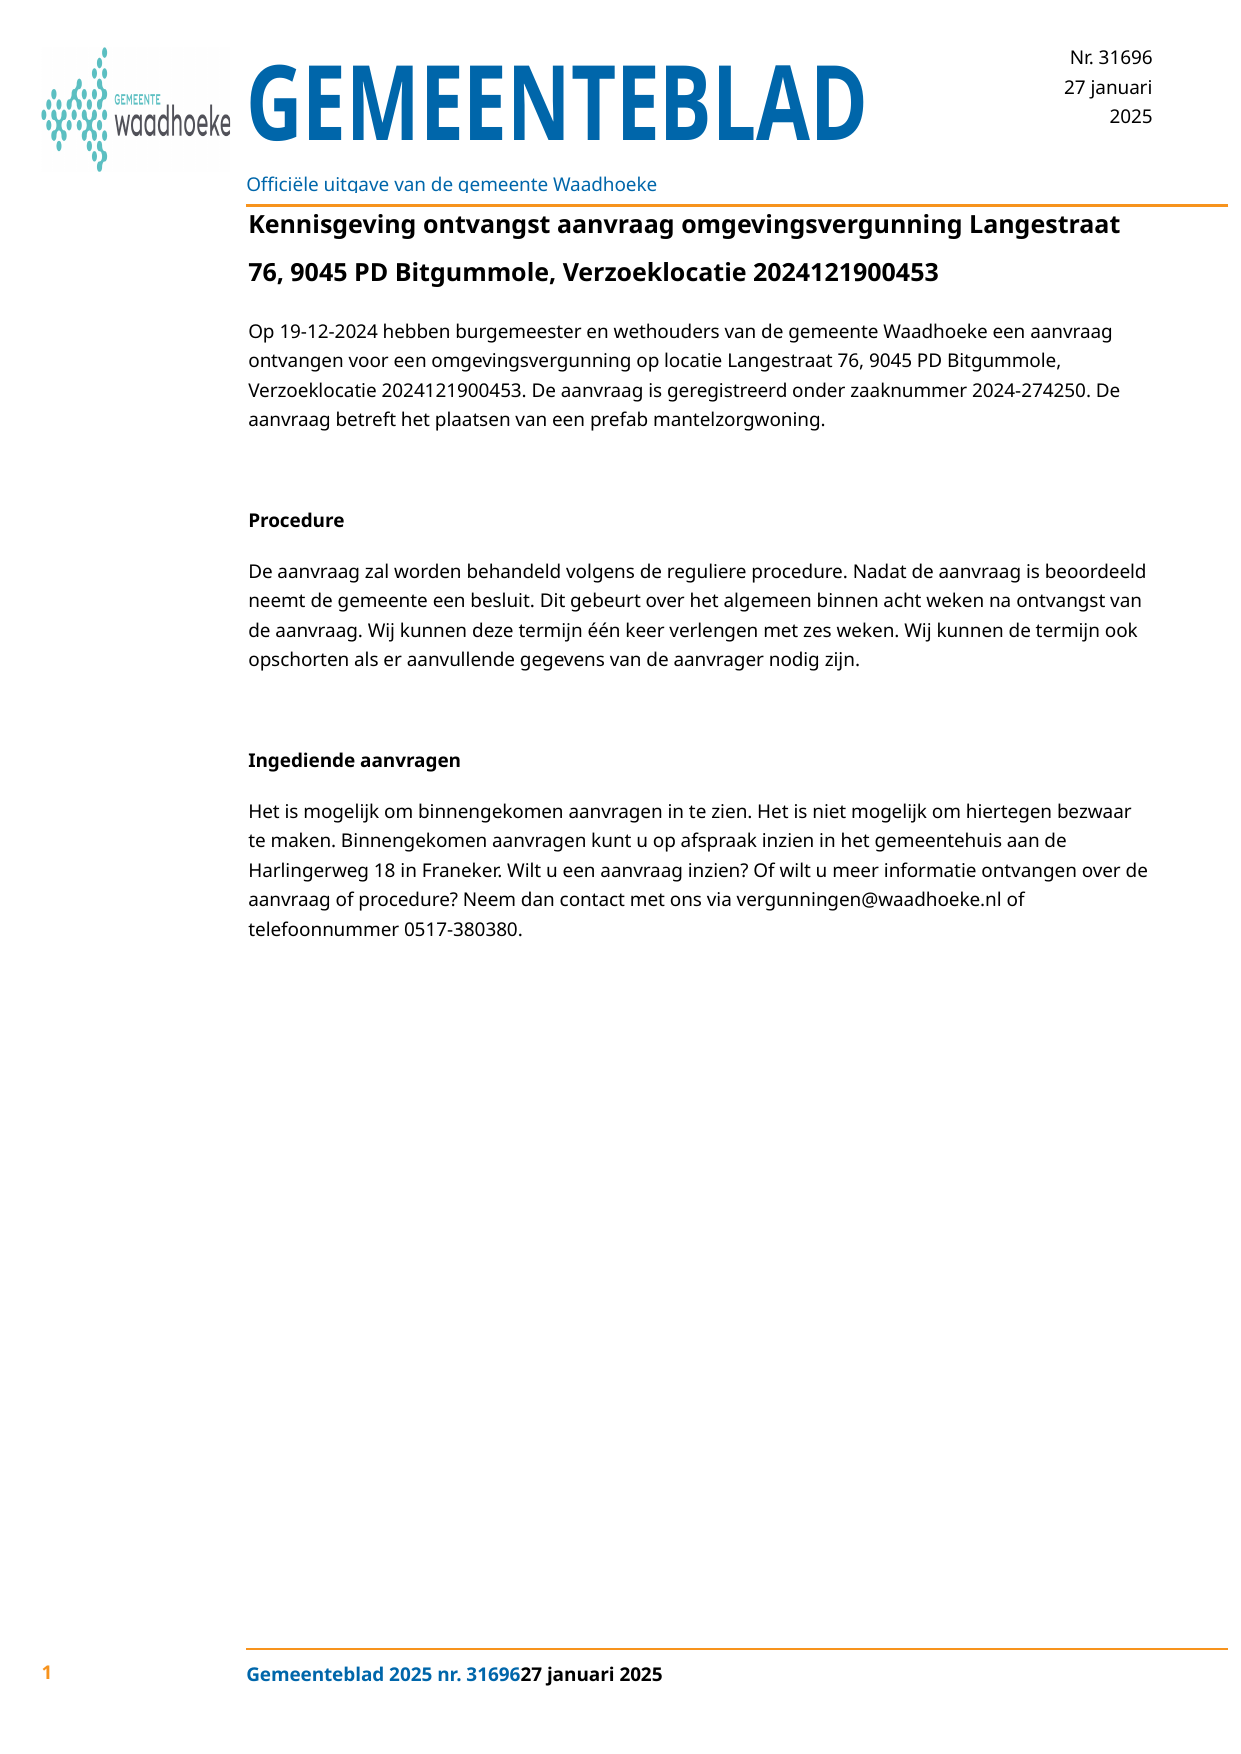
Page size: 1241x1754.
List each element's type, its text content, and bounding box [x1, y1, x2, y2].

picture [41, 47, 231, 172]
text Kennisgeving ontvangst aanvraag omgevingsvergunning Langestraat 76, 9045 PD Bitgummole, Verzoeklocatie 2024121900453 [248, 207, 1152, 288]
text Op 19-12-2024 hebben burgemeester en wethouders van de gemeente Waadhoeke een aanvraag ontvangen voor een omgevingsvergunning op locatie Langestraat 76, 9045 PD Bitgummole, Verzoeklocatie 2024121900453. De aanvraag is geregistreerd onder zaaknummer 2024-274250. De aanvraag betreft het plaatsen van een prefab mantelzorgwoning. [248, 318, 1152, 432]
text Het is mogelijk om binnengekomen aanvragen in te zien. Het is niet mogelijk om hiertegen bezwaar te maken. Binnengekomen aanvragen kunt u op afspraak inzien in het gemeentehuis aan de Harlingerweg 18 in Franeker. Wilt u een aanvraag inzien? Of wilt u meer informatie ontvangen over de aanvraag of procedure? Neem dan contact met ons via vergunningen@waadhoeke.nl of telefoonnummer 0517-380380. [248, 798, 1152, 942]
text Ingediende aanvragen [248, 747, 1152, 773]
text De aanvraag zal worden behandeld volgens de reguliere procedure. Nadat de aanvraag is beoordeeld neemt de gemeente een besluit. Dit gebeurt over het algemeen binnen acht weken na ontvangst van de aanvraag. Wij kunnen deze termijn één keer verlengen met zes weken. Wij kunnen de termijn ook opschorten als er aanvullende gegevens van de aanvrager nodig zijn. [248, 558, 1152, 672]
text Procedure [248, 507, 1152, 533]
